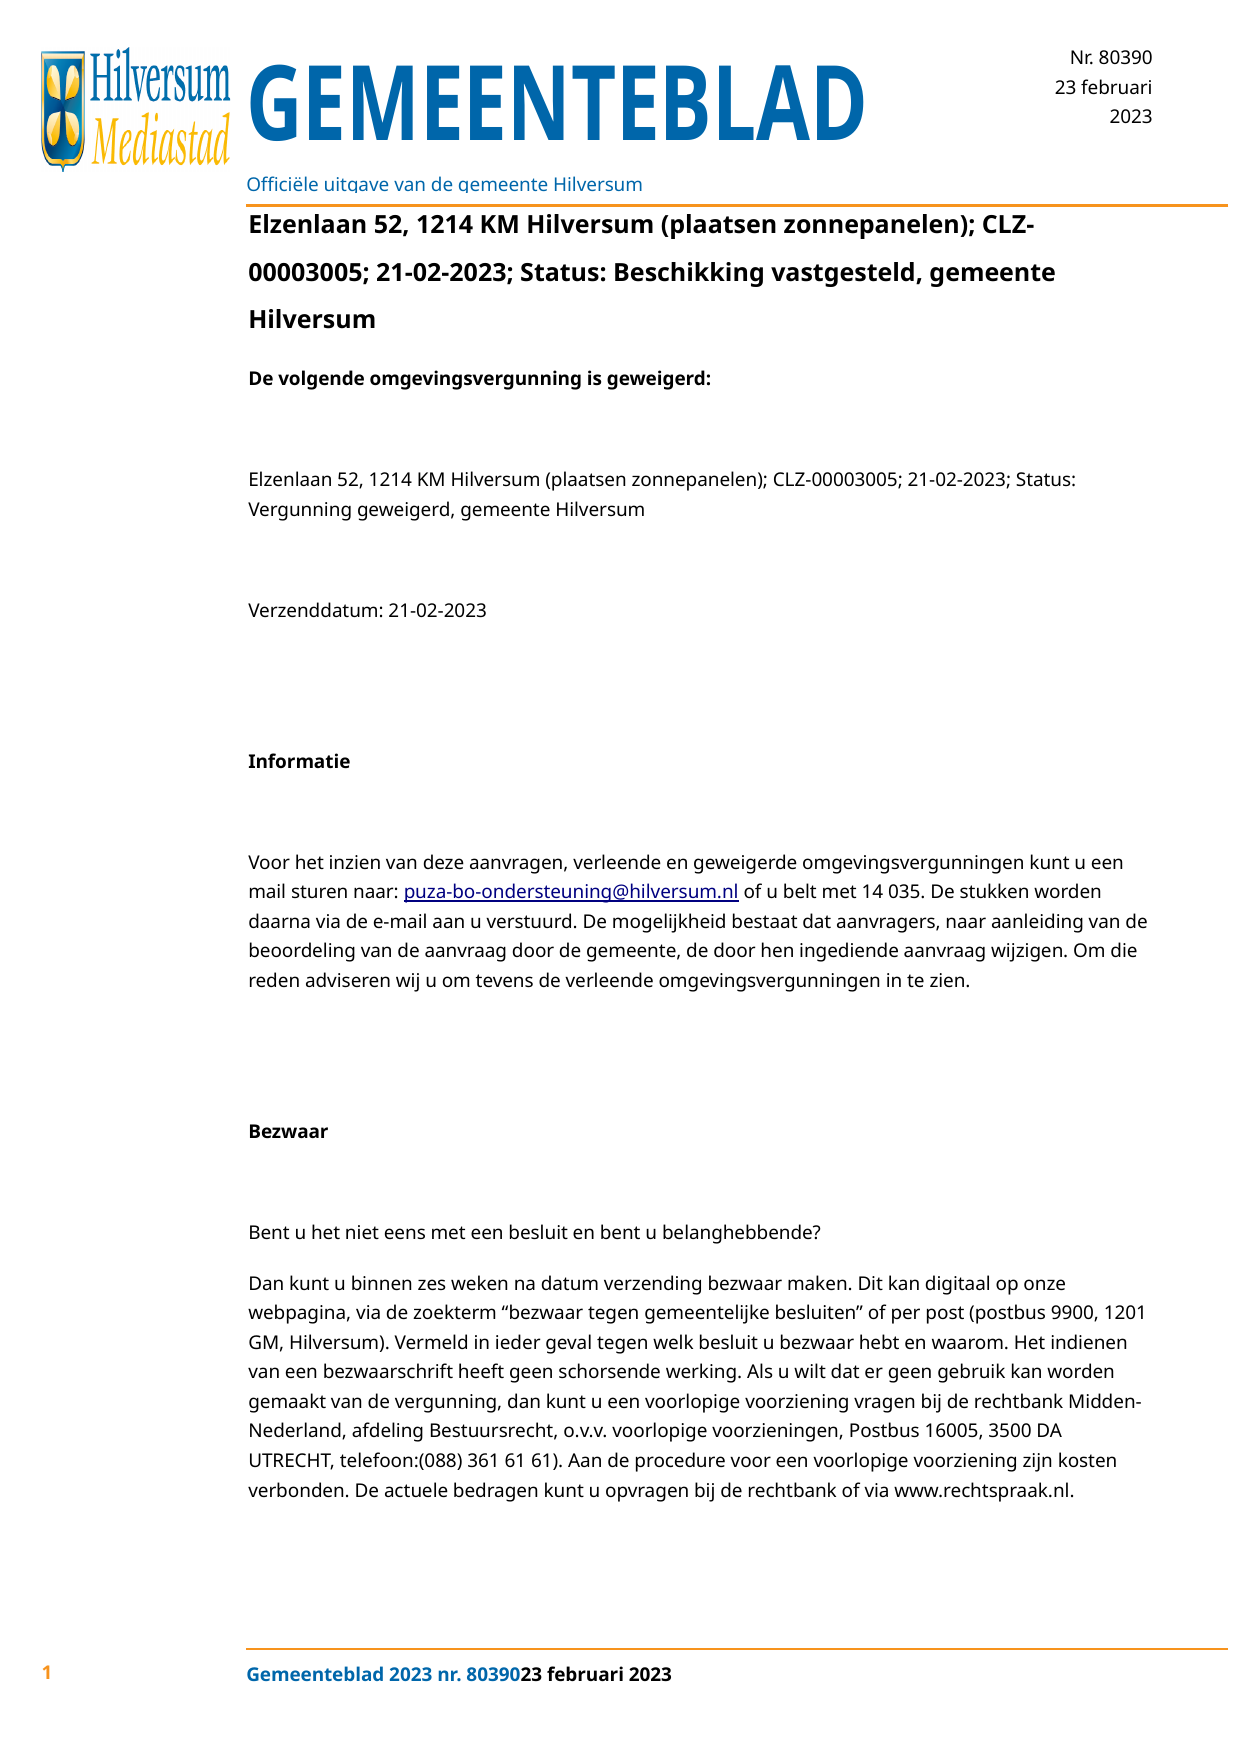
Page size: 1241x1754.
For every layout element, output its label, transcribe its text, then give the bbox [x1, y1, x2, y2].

text Elzenlaan 52, 1214 KM Hilversum (plaatsen zonnepanelen); CLZ-00003005; 21-02-2023; Status: Beschikking vastgesteld, gemeente Hilversum [248, 207, 1152, 336]
text Dan kunt u binnen zes weken na datum verzending bezwaar maken. Dit kan digitaal op onze webpagina, via de zoekterm “bezwaar tegen gemeentelijke besluiten” of per post (postbus 9900, 1201 GM, Hilversum). Vermeld in ieder geval tegen welk besluit u bezwaar hebt en waarom. Het indienen van een bezwaarschrift heeft geen schorsende werking. Als u wilt dat er geen gebruik kan worden gemaakt van de vergunning, dan kunt u een voorlopige voorziening vragen bij de rechtbank Midden-Nederland, afdeling Bestuursrecht, o.v.v. voorlopige voorzieningen, Postbus 16005, 3500 DA UTRECHT, telefoon:(088) 361 61 61). Aan de procedure voor een voorlopige voorziening zijn kosten verbonden. De actuele bedragen kunt u opvragen bij de rechtbank of via www.rechtspraak.nl. [248, 1270, 1152, 1502]
picture [41, 47, 231, 172]
text Informatie [248, 748, 1152, 774]
text Elzenlaan 52, 1214 KM Hilversum (plaatsen zonnepanelen); CLZ-00003005; 21-02-2023; Status: Vergunning geweigerd, gemeente Hilversum [248, 466, 1152, 522]
text Voor het inzien van deze aanvragen, verleende en geweigerde omgevingsvergunningen kunt u een mail sturen naar: puza-bo-ondersteuning@hilversum.nl of u belt met 14 035. De stukken worden daarna via de e-mail aan u verstuurd. De mogelijkheid bestaat dat aanvragers, naar aanleiding van de beoordeling van de aanvraag door de gemeente, de door hen ingediende aanvraag wijzigen. Om die reden adviseren wij u om tevens de verleende omgevingsvergunningen in te zien. [248, 849, 1152, 993]
text Bezwaar [248, 1118, 1152, 1144]
text Verzenddatum: 21-02-2023 [248, 597, 1152, 622]
text De volgende omgevingsvergunning is geweigerd: [248, 366, 1152, 391]
text Bent u het niet eens met een besluit en bent u belanghebbende? [248, 1219, 1152, 1245]
